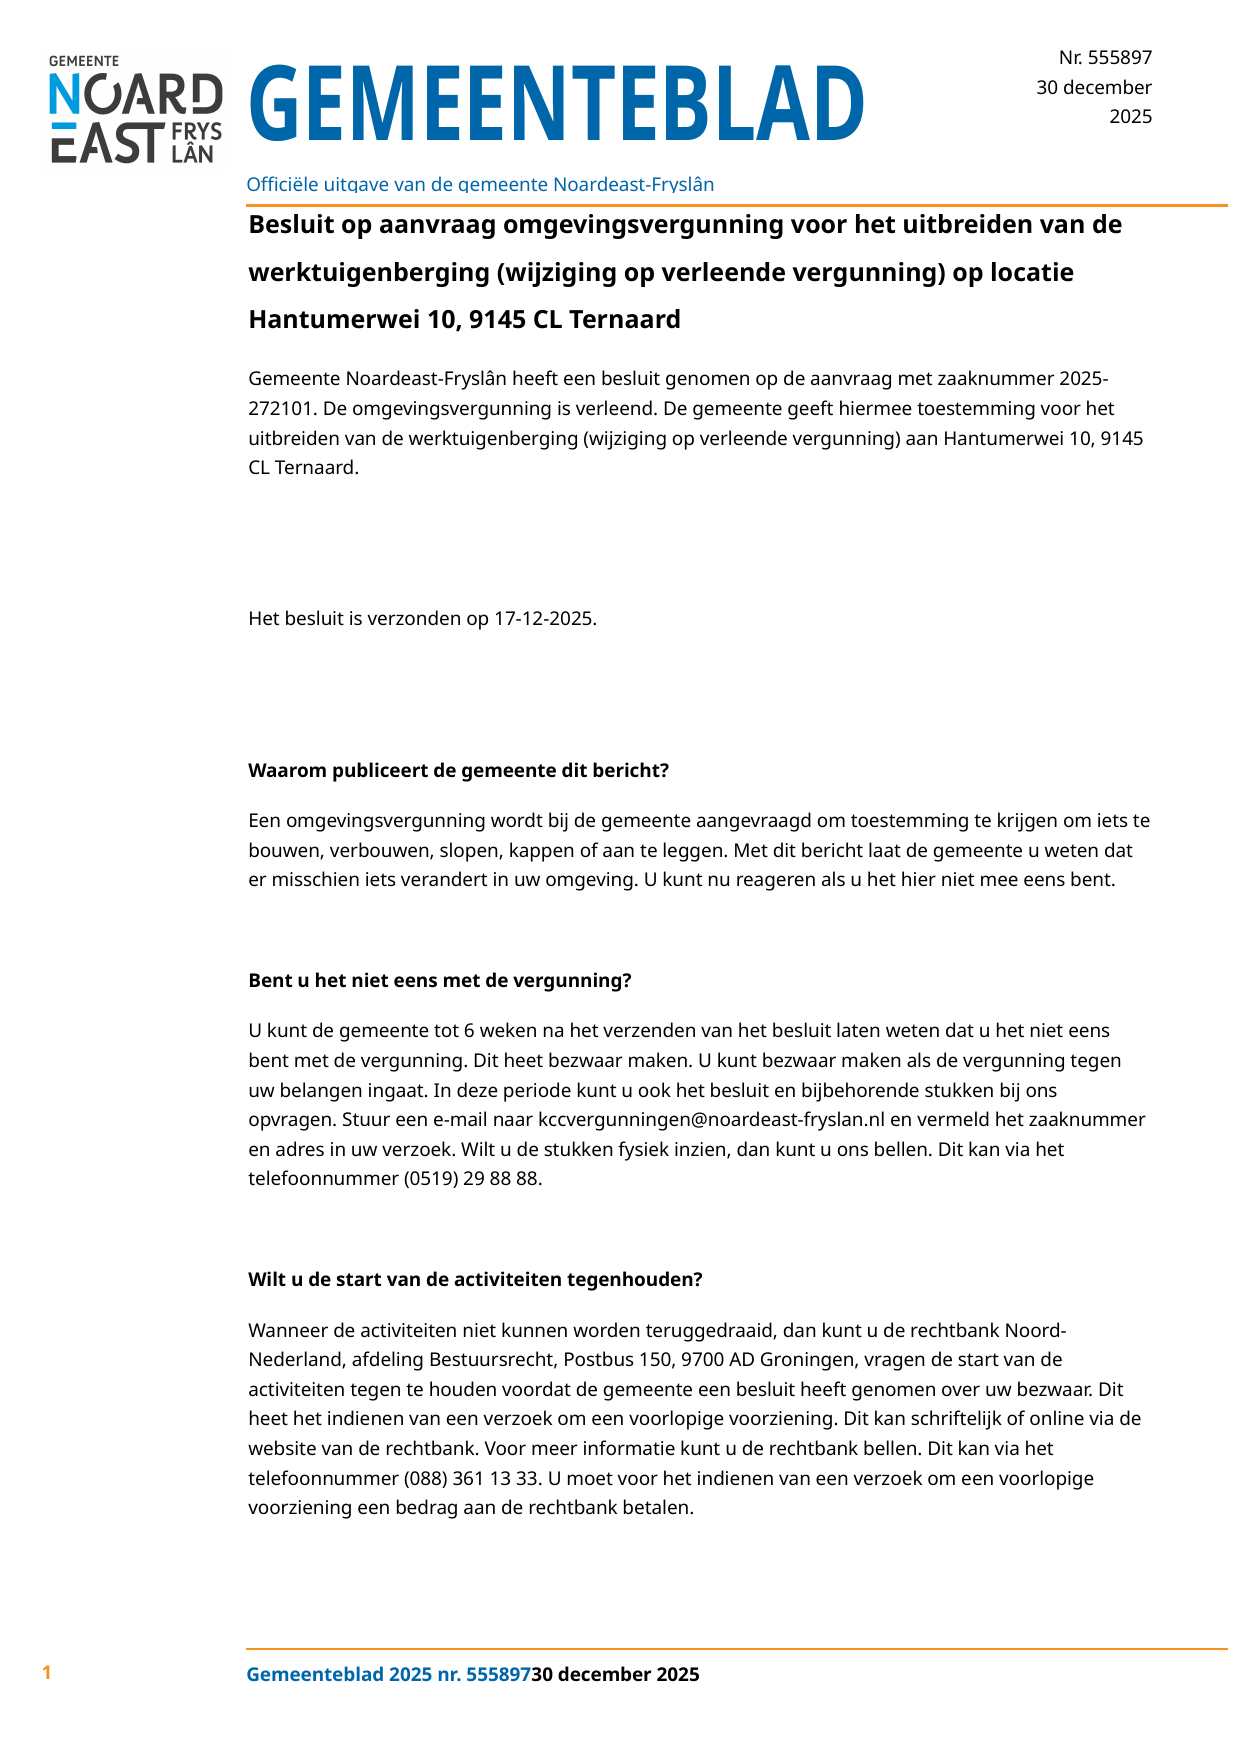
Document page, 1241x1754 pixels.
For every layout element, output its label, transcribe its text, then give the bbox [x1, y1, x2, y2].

text Het besluit is verzonden op 17-12-2025. [248, 606, 1152, 631]
text Wilt u de start van de activiteiten tegenhouden? [248, 1266, 1152, 1292]
text Gemeente Noardeast-Fryslân heeft een besluit genomen op de aanvraag met zaaknummer 2025-272101. De omgevingsvergunning is verleend. De gemeente geeft hiermee toestemming voor het uitbreiden van de werktuigenberging (wijziging op verleende vergunning) aan Hantumerwei 10, 9145 CL Ternaard. [248, 366, 1152, 480]
text Wanneer de activiteiten niet kunnen worden teruggedraaid, dan kunt u de rechtbank Noord-Nederland, afdeling Bestuursrecht, Postbus 150, 9700 AD Groningen, vragen de start van de activiteiten tegen te houden voordat de gemeente een besluit heeft genomen over uw bezwaar. Dit heet het indienen van een verzoek om een voorlopige voorziening. Dit kan schriftelijk of online via de website van de rechtbank. Voor meer informatie kunt u de rechtbank bellen. Dit kan via het telefoonnummer (088) 361 13 33. U moet voor het indienen van een verzoek om een voorlopige voorziening een bedrag aan de rechtbank betalen. [248, 1317, 1152, 1520]
text Een omgevingsvergunning wordt bij de gemeente aangevraagd om toestemming te krijgen om iets te bouwen, verbouwen, slopen, kappen of aan te leggen. Met dit bericht laat de gemeente u weten dat er misschien iets verandert in uw omgeving. U kunt nu reageren als u het hier niet mee eens bent. [248, 807, 1152, 892]
text Waarom publiceert de gemeente dit bericht? [248, 757, 1152, 782]
picture [41, 47, 231, 172]
text Besluit op aanvraag omgevingsvergunning voor het uitbreiden van de werktuigenberging (wijziging op verleende vergunning) op locatie Hantumerwei 10, 9145 CL Ternaard [248, 207, 1152, 336]
text Bent u het niet eens met de vergunning? [248, 967, 1152, 993]
text U kunt de gemeente tot 6 weken na het verzenden van het besluit laten weten dat u het niet eens bent met de vergunning. Dit heet bezwaar maken. U kunt bezwaar maken als de vergunning tegen uw belangen ingaat. In deze periode kunt u ook het besluit en bijbehorende stukken bij ons opvragen. Stuur een e-mail naar kccvergunningen@noardeast-fryslan.nl en vermeld het zaaknummer en adres in uw verzoek. Wilt u de stukken fysiek inzien, dan kunt u ons bellen. Dit kan via het telefoonnummer (0519) 29 88 88. [248, 1018, 1152, 1191]
